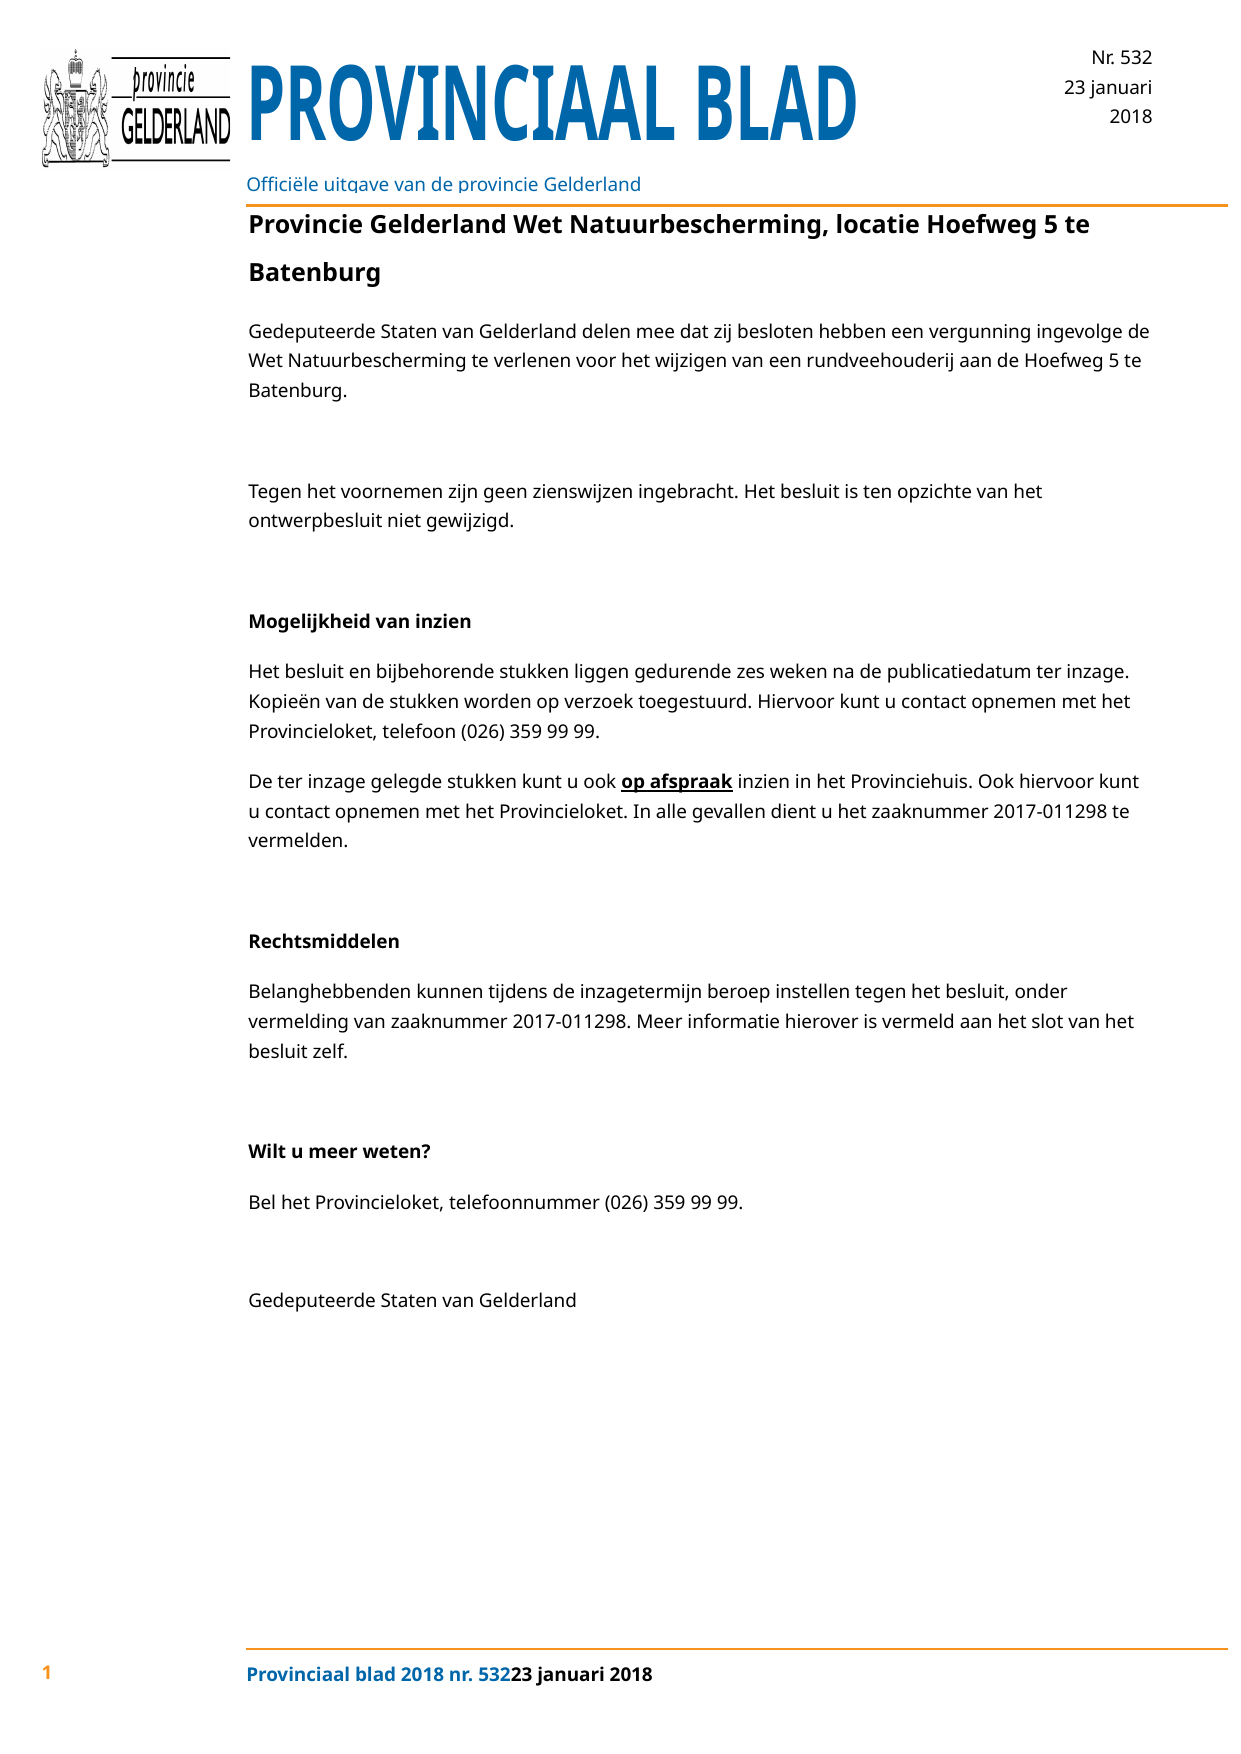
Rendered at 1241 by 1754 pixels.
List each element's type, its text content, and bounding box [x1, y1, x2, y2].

text Bel het Provincieloket, telefoonnummer (026) 359 99 99. [248, 1189, 1152, 1215]
text Tegen het voornemen zijn geen zienswijzen ingebracht. Het besluit is ten opzichte van het ontwerpbesluit niet gewijzigd. [248, 478, 1152, 533]
text Rechtsmiddelen [248, 928, 1152, 954]
text Gedeputeerde Staten van Gelderland delen mee dat zij besloten hebben een vergunning ingevolge de Wet Natuurbescherming te verlenen voor het wijzigen van een rundveehouderij aan de Hoefweg 5 te Batenburg. [248, 318, 1152, 403]
text Wilt u meer weten? [248, 1139, 1152, 1164]
picture [41, 47, 231, 172]
text Het besluit en bijbehorende stukken liggen gedurende zes weken na de publicatiedatum ter inzage. Kopieën van de stukken worden op verzoek toegestuurd. Hiervoor kunt u contact opnemen met het Provincieloket, telefoon (026) 359 99 99. [248, 659, 1152, 744]
text Belanghebbenden kunnen tijdens de inzagetermijn beroep instellen tegen het besluit, onder vermelding van zaaknummer 2017-011298. Meer informatie hierover is vermeld aan het slot van het besluit zelf. [248, 979, 1152, 1064]
text Provincie Gelderland Wet Natuurbescherming, locatie Hoefweg 5 te Batenburg [248, 207, 1152, 288]
text Gedeputeerde Staten van Gelderland [248, 1287, 1152, 1313]
text De ter inzage gelegde stukken kunt u ook op afspraak inzien in het Provinciehuis. Ook hiervoor kunt u contact opnemen met het Provincieloket. In alle gevallen dient u het zaaknummer 2017-011298 te vermelden. [248, 768, 1152, 853]
text Mogelijkheid van inzien [248, 608, 1152, 634]
